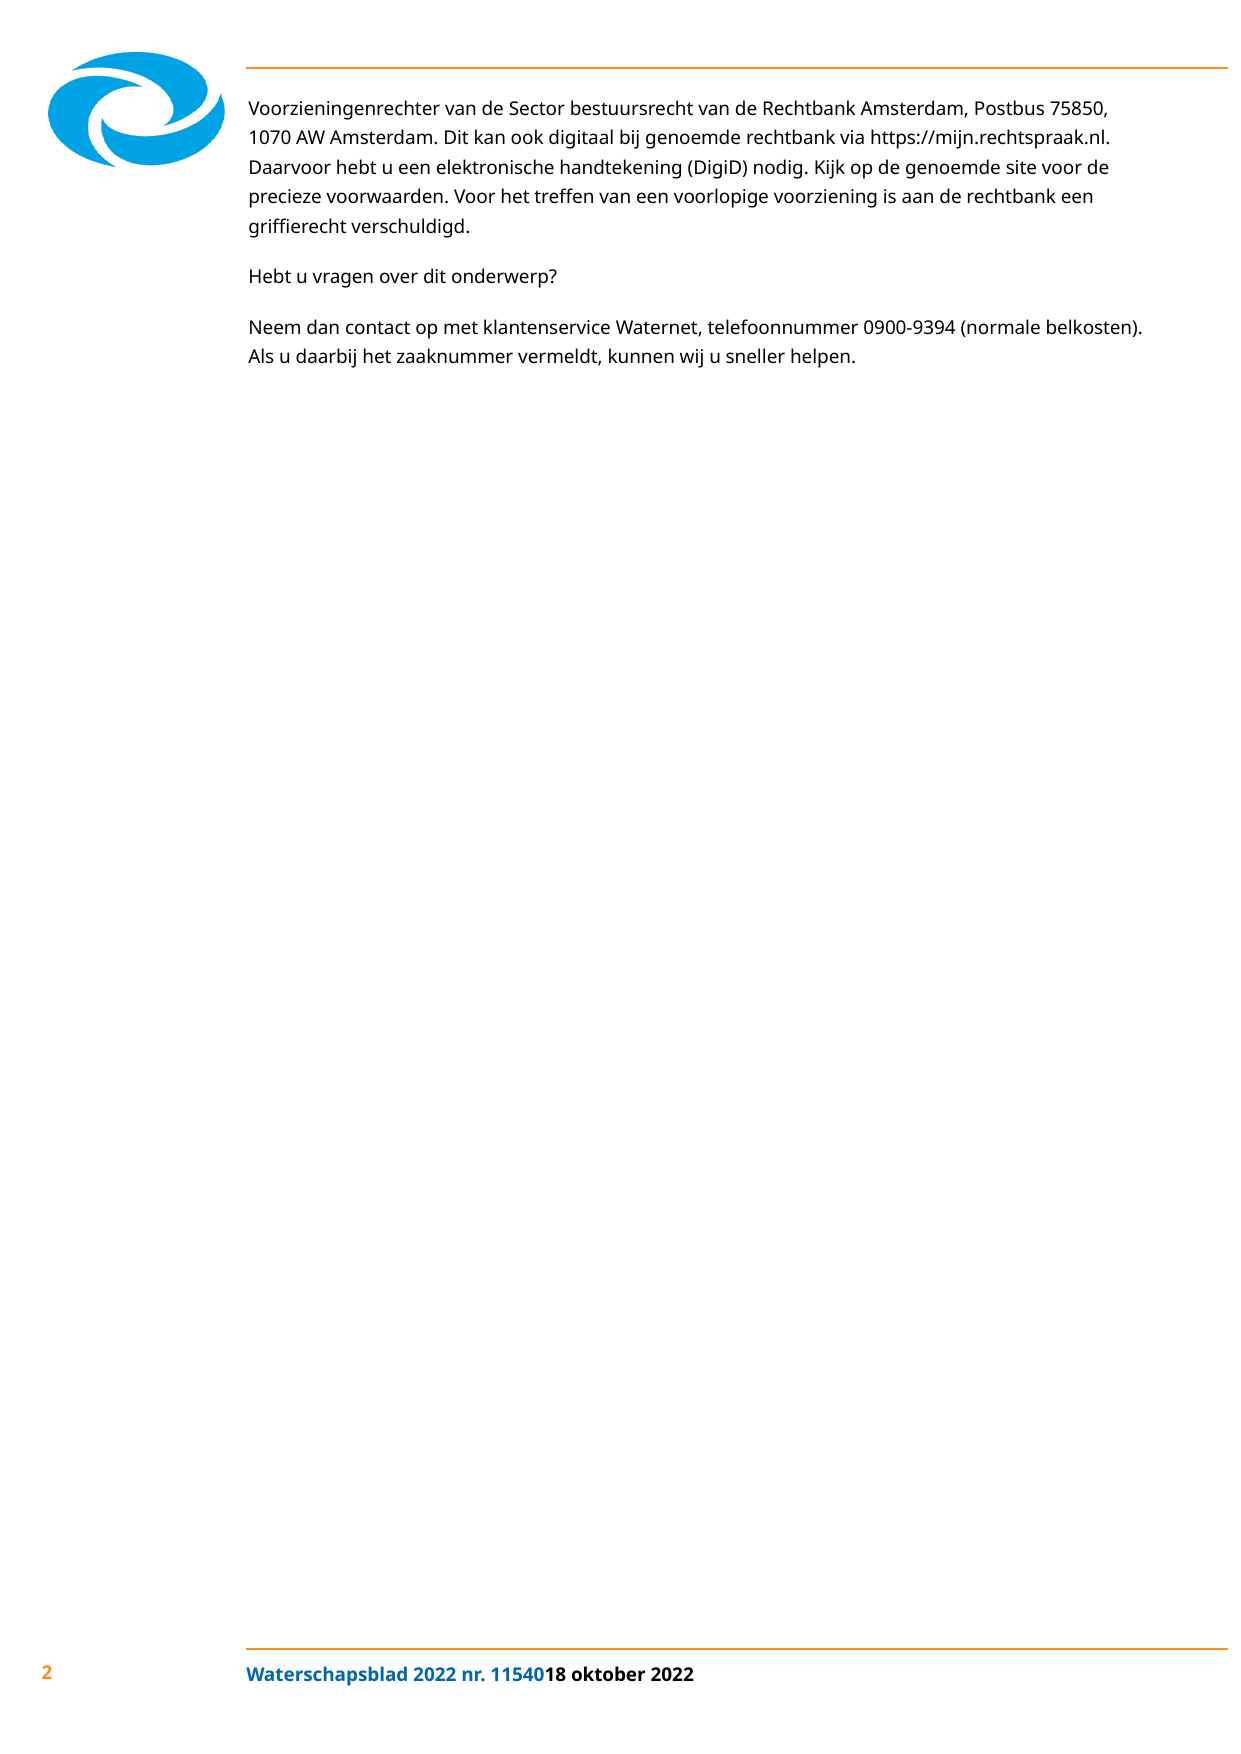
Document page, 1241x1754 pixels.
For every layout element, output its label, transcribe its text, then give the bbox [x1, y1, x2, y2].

text Voorzieningenrechter van de Sector bestuursrecht van de Rechtbank Amsterdam, Postbus 75850, 1070 AW Amsterdam. Dit kan ook digitaal bij genoemde rechtbank via https://mijn.rechtspraak.nl. Daarvoor hebt u een elektronische handtekening (DigiD) nodig. Kijk op de genoemde site voor de precieze voorwaarden. Voor het treffen van een voorlopige voorziening is aan de rechtbank een griffierecht verschuldigd. [248, 95, 1152, 239]
text Hebt u vragen over dit onderwerp? [248, 263, 1152, 289]
picture [41, 47, 231, 172]
text Neem dan contact op met klantenservice Waternet, telefoonnummer 0900-9394 (normale belkosten). Als u daarbij het zaaknummer vermeldt, kunnen wij u sneller helpen. [248, 314, 1152, 369]
